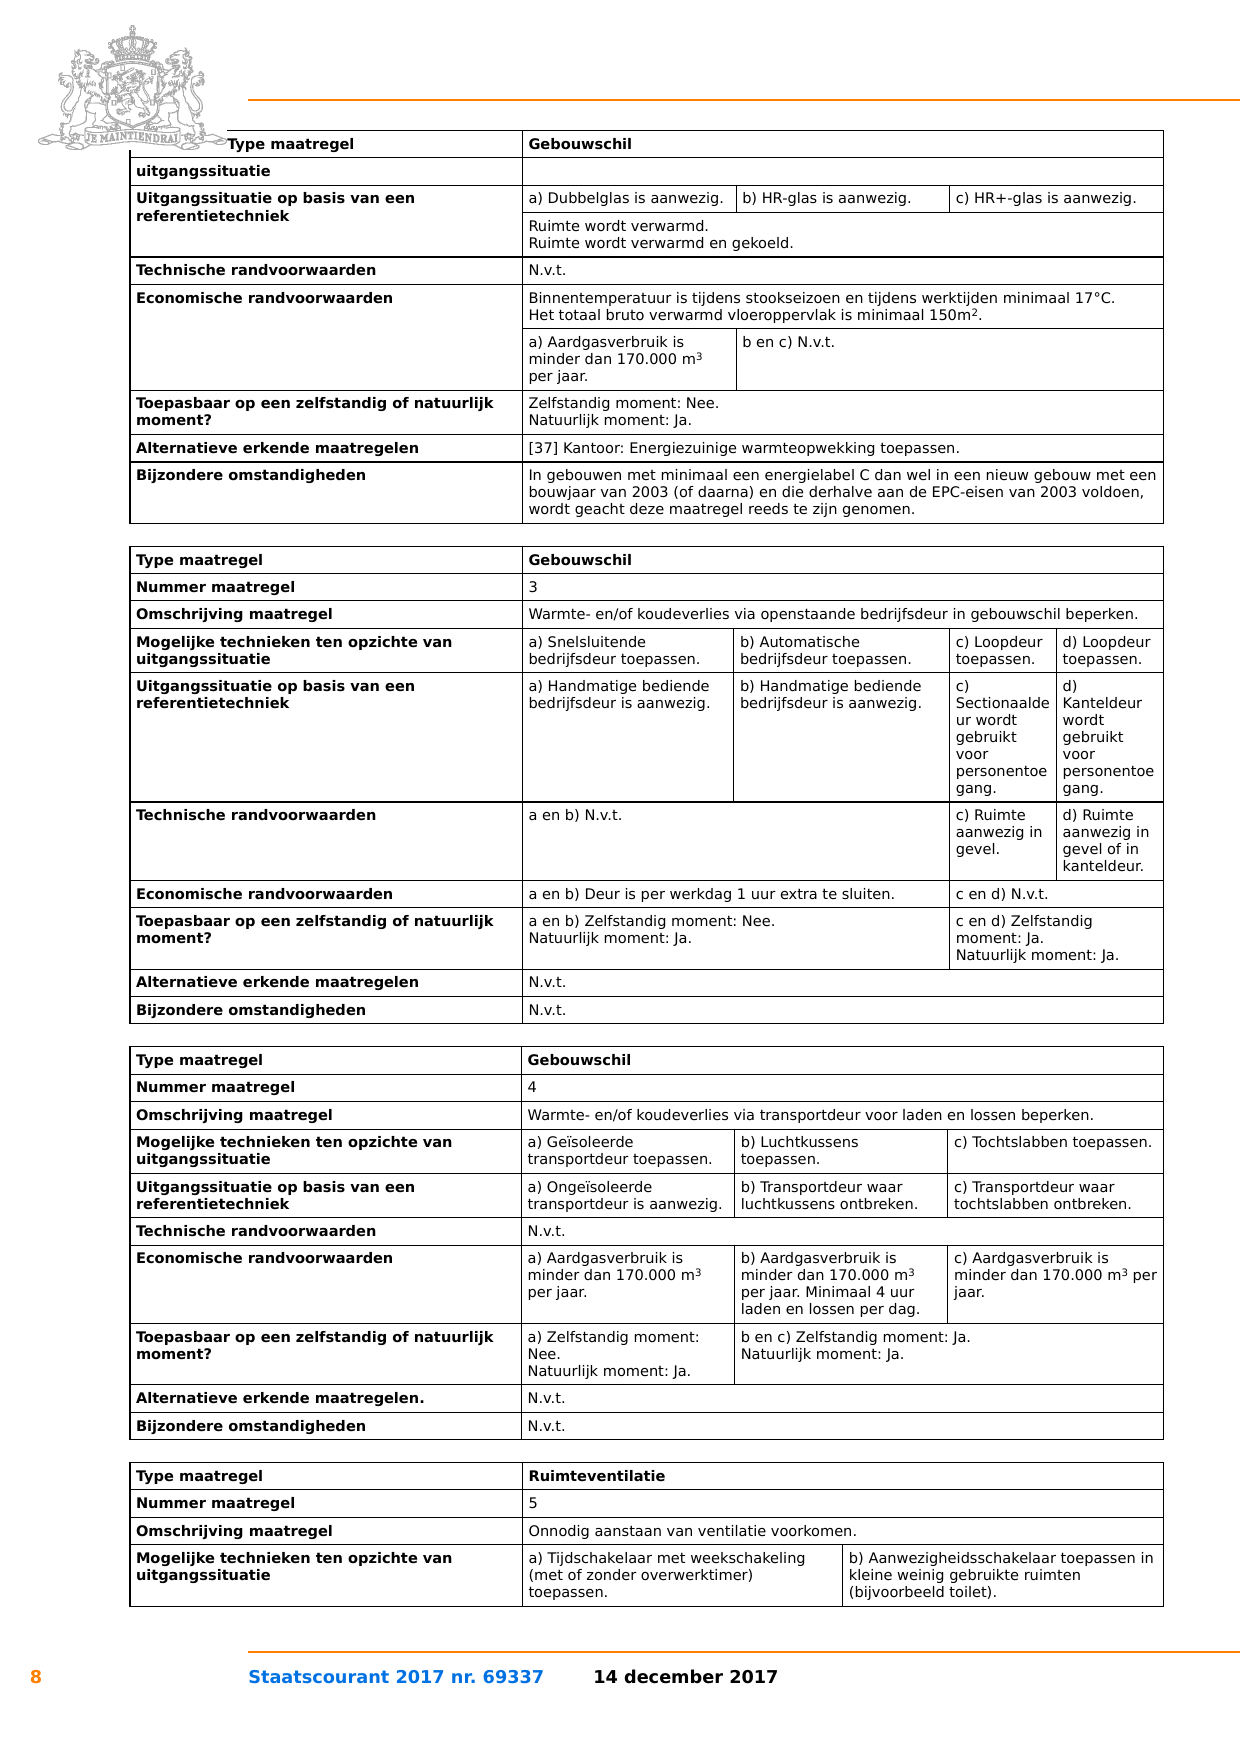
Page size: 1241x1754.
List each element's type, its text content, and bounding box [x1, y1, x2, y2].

table_cell a) Handmatige bediende bedrijfsdeur is aanwezig. [523, 673, 733, 801]
table_cell d) Loopdeur toepassen. [1057, 629, 1163, 672]
table_cell b) Aardgasverbruik is minder dan 170.000 m3 per jaar. Minimaal 4 uur laden en lossen per dag. [735, 1246, 947, 1323]
table_cell Uitgangssituatie op basis van een referentietechniek [131, 673, 522, 801]
table_cell c) HR+-glas is aanwezig. [950, 186, 1163, 212]
table_cell Economische randvoorwaarden [131, 1246, 521, 1323]
table_cell c en d) N.v.t. [950, 881, 1163, 907]
table_cell a en b) N.v.t. [523, 803, 949, 880]
table_header Type maatregel [131, 1463, 522, 1489]
table_cell c) Transportdeur waar tochtslabben ontbreken. [948, 1174, 1163, 1217]
table_cell 5 [523, 1490, 1163, 1517]
table_cell b) Handmatige bediende bedrijfsdeur is aanwezig. [734, 673, 949, 801]
table_cell Toepasbaar op een zelfstandig of natuurlijk moment? [131, 1324, 521, 1384]
table_cell c) Sectionaaldeur wordt gebruikt voor personentoegang. [950, 673, 1056, 801]
table_cell N.v.t. [523, 997, 1163, 1023]
table_cell a) Geïsoleerde transportdeur toepassen. [522, 1130, 734, 1173]
table_cell b) Transportdeur waar luchtkussens ontbreken. [735, 1174, 947, 1217]
table_cell a) Aardgasverbruik is minder dan 170.000 m3 per jaar. [522, 1246, 734, 1323]
table_cell Mogelijke technieken ten opzichte van uitgangssituatie [131, 1130, 521, 1173]
table_cell [37] Kantoor: Energiezuinige warmteopwekking toepassen. [523, 435, 1163, 461]
table_cell c) Loopdeur toepassen. [950, 629, 1056, 672]
picture [38, 25, 227, 150]
table_header Type maatregel [131, 131, 522, 157]
table_cell Technische randvoorwaarden [131, 803, 522, 880]
table_header Gebouwschil [523, 131, 1163, 157]
table_cell b) Automatische bedrijfsdeur toepassen. [734, 629, 949, 672]
table_cell a) Dubbelglas is aanwezig. [523, 186, 736, 212]
table_cell In gebouwen met minimaal een energielabel C dan wel in een nieuw gebouw met een bouwjaar van 2003 (of daarna) en die derhalve aan de EPC-eisen van 2003 voldoen, wordt geacht deze maatregel reeds te zijn genomen. [523, 463, 1163, 523]
table_cell Economische randvoorwaarden [131, 285, 522, 389]
table_header Ruimteventilatie [523, 1463, 1163, 1489]
table_cell d) Ruimte aanwezig in gevel of in kanteldeur. [1057, 803, 1163, 880]
table_cell a) Snelsluitende bedrijfsdeur toepassen. [523, 629, 733, 672]
table_cell c) Ruimte aanwezig in gevel. [950, 803, 1056, 880]
table_cell Omschrijving maatregel [131, 601, 522, 628]
table_cell Nummer maatregel [131, 574, 522, 600]
table_cell Alternatieve erkende maatregelen [131, 970, 522, 996]
table_cell Economische randvoorwaarden [131, 881, 522, 907]
table_cell Technische randvoorwaarden [131, 258, 522, 284]
table_cell Nummer maatregel [131, 1490, 522, 1517]
table_cell 3 [523, 574, 1163, 600]
table_cell N.v.t. [522, 1413, 1163, 1439]
table_cell Onnodig aanstaan van ventilatie voorkomen. [523, 1518, 1163, 1544]
table_cell Mogelijke technieken ten opzichte van uitgangssituatie [131, 1545, 522, 1606]
table_cell a en b) Zelfstandig moment: Nee. Natuurlijk moment: Ja. [523, 908, 949, 968]
table_cell b en c) N.v.t. [737, 329, 1163, 389]
table_cell Omschrijving maatregel [131, 1518, 522, 1544]
table_header Type maatregel [131, 1047, 521, 1074]
table_cell Omschrijving maatregel [131, 1102, 521, 1128]
table_cell b) Aanwezigheidsschakelaar toepassen in kleine weinig gebruikte ruimten (bijvoorbeeld toilet). [843, 1545, 1163, 1606]
table_cell b) HR-glas is aanwezig. [737, 186, 949, 212]
table_cell N.v.t. [523, 970, 1163, 996]
table_cell a) Aardgasverbruik is minder dan 170.000 m3 per jaar. [523, 329, 736, 389]
table_cell [523, 158, 1163, 185]
table_cell N.v.t. [522, 1385, 1163, 1412]
table_cell Mogelijke technieken ten opzichte van uitgangssituatie [131, 629, 522, 672]
table_cell a) Zelfstandig moment: Nee. Natuurlijk moment: Ja. [522, 1324, 734, 1384]
table_cell c) Aardgasverbruik is minder dan 170.000 m3 per jaar. [948, 1246, 1163, 1323]
table_cell uitgangssituatie [131, 158, 522, 185]
table_cell Toepasbaar op een zelfstandig of natuurlijk moment? [131, 391, 522, 434]
table_cell b) Luchtkussens toepassen. [735, 1130, 947, 1173]
table_cell Bijzondere omstandigheden [131, 1413, 521, 1439]
table_cell b en c) Zelfstandig moment: Ja. Natuurlijk moment: Ja. [735, 1324, 1163, 1384]
table_cell c en d) Zelfstandig moment: Ja. Natuurlijk moment: Ja. [950, 908, 1163, 968]
table_cell 4 [522, 1075, 1163, 1101]
table_cell Binnentemperatuur is tijdens stookseizoen en tijdens werktijden minimaal 17°C. Het totaal bruto verwarmd vloeroppervlak is minimaal 150m2. [523, 285, 1163, 328]
table_cell Bijzondere omstandigheden [131, 463, 522, 523]
table_cell Alternatieve erkende maatregelen. [131, 1385, 521, 1412]
table_cell d) Kanteldeur wordt gebruikt voor personentoegang. [1057, 673, 1163, 801]
table_cell Technische randvoorwaarden [131, 1218, 521, 1244]
table_cell N.v.t. [523, 258, 1163, 284]
table_cell N.v.t. [522, 1218, 1163, 1244]
table_cell Uitgangssituatie op basis van een referentietechniek [131, 186, 522, 256]
table_header Type maatregel [131, 547, 522, 573]
table_cell a en b) Deur is per werkdag 1 uur extra te sluiten. [523, 881, 949, 907]
table_cell Alternatieve erkende maatregelen [131, 435, 522, 461]
table_cell Warmte- en/of koudeverlies via openstaande bedrijfsdeur in gebouwschil beperken. [523, 601, 1163, 628]
table_cell c) Tochtslabben toepassen. [948, 1130, 1163, 1173]
table_cell Zelfstandig moment: Nee. Natuurlijk moment: Ja. [523, 391, 1163, 434]
table_cell a) Tijdschakelaar met weekschakeling (met of zonder overwerktimer) toepassen. [523, 1545, 842, 1606]
table_cell Bijzondere omstandigheden [131, 997, 522, 1023]
table_cell Warmte- en/of koudeverlies via transportdeur voor laden en lossen beperken. [522, 1102, 1163, 1128]
table_header Gebouwschil [523, 547, 1163, 573]
table_cell Nummer maatregel [131, 1075, 521, 1101]
table_cell a) Ongeïsoleerde transportdeur is aanwezig. [522, 1174, 734, 1217]
table_cell Toepasbaar op een zelfstandig of natuurlijk moment? [131, 908, 522, 968]
table_cell Uitgangssituatie op basis van een referentietechniek [131, 1174, 521, 1217]
table_header Gebouwschil [522, 1047, 1163, 1074]
table_cell Ruimte wordt verwarmd. Ruimte wordt verwarmd en gekoeld. [523, 213, 1163, 256]
